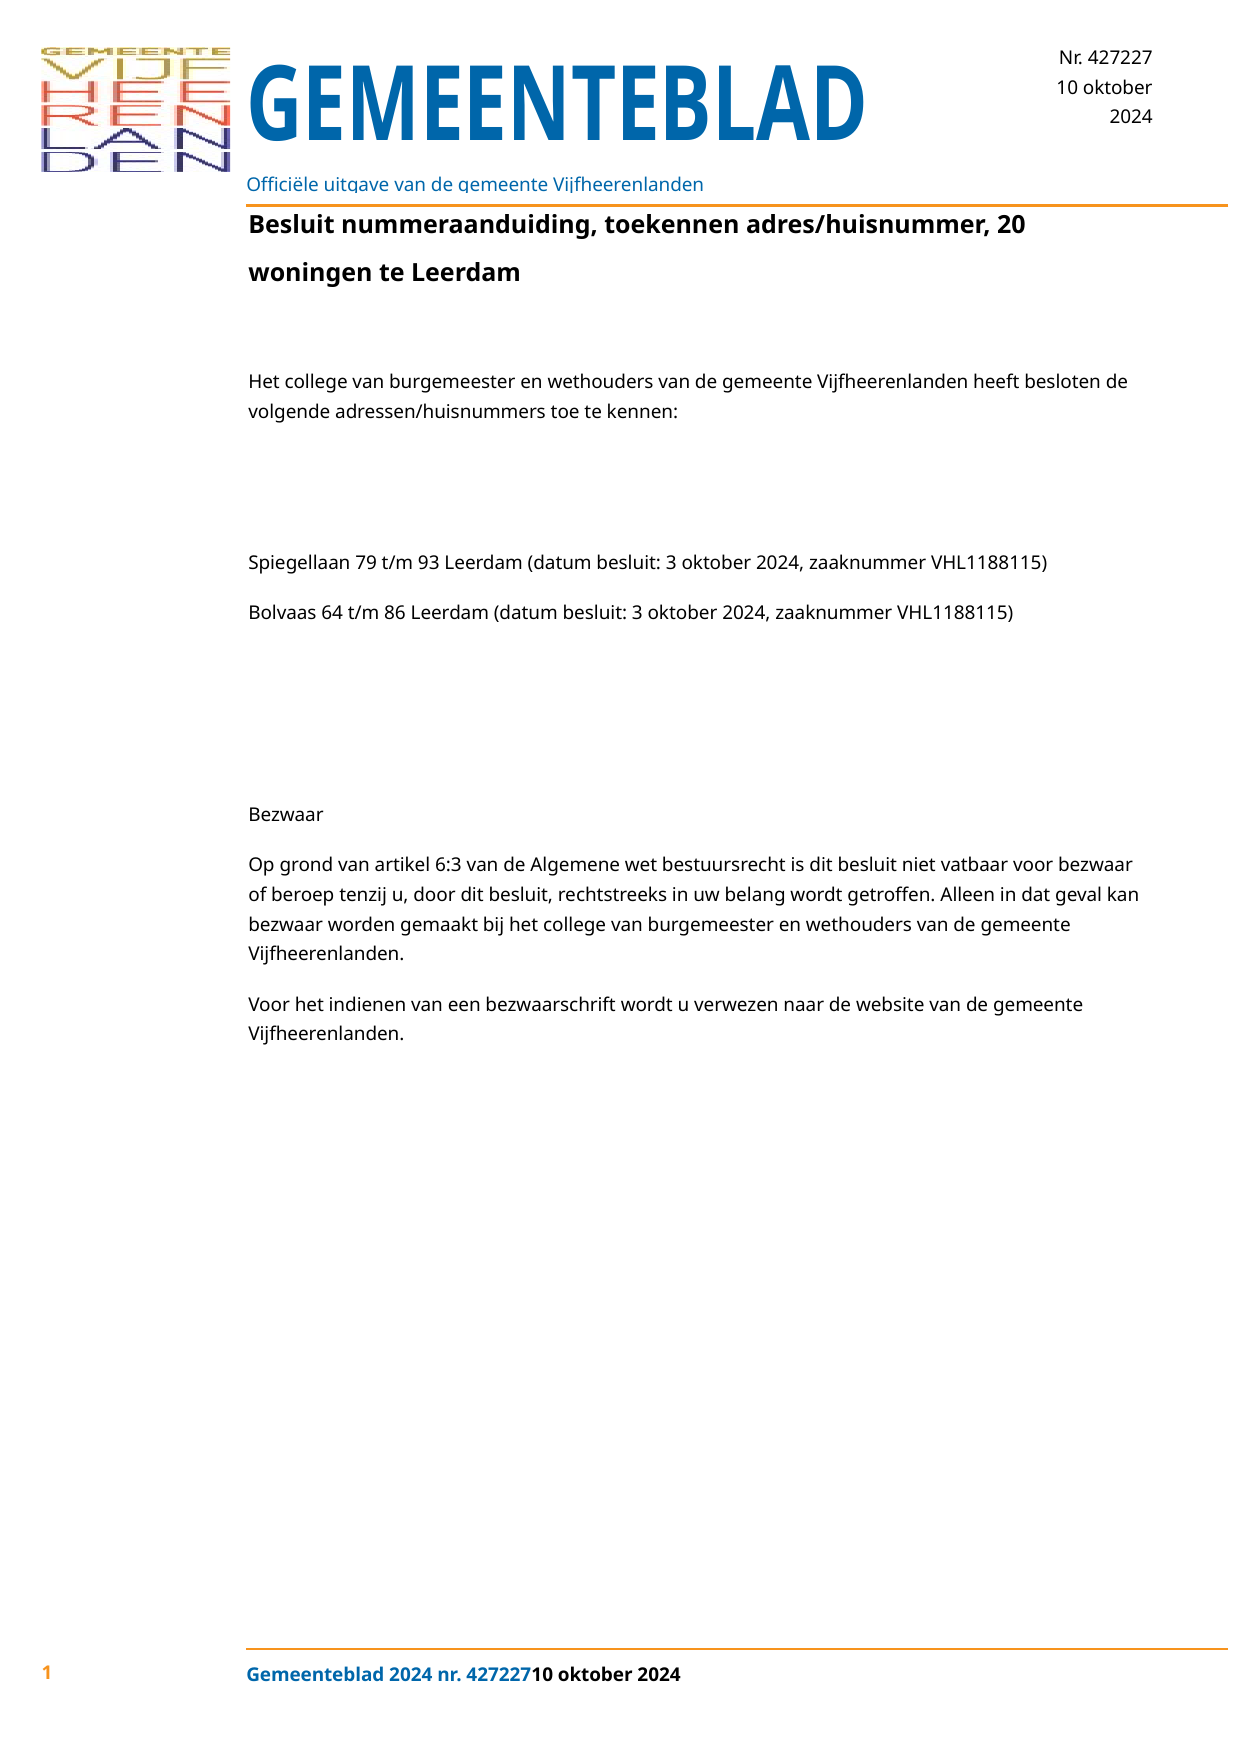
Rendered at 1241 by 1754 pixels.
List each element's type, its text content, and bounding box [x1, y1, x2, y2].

text Op grond van artikel 6:3 van de Algemene wet bestuursrecht is dit besluit niet vatbaar voor bezwaar of beroep tenzij u, door dit besluit, rechtstreeks in uw belang wordt getroffen. Alleen in dat geval kan bezwaar worden gemaakt bij het college van burgemeester en wethouders van de gemeente Vijfheerenlanden. [248, 852, 1152, 966]
text Bezwaar [248, 801, 1152, 827]
text Het college van burgemeester en wethouders van de gemeente Vijfheerenlanden heeft besloten de volgende adressen/huisnummers toe te kennen: [248, 368, 1152, 424]
text Spiegellaan 79 t/m 93 Leerdam (datum besluit: 3 oktober 2024, zaaknummer VHL1188115) [248, 549, 1152, 575]
text Besluit nummeraanduiding, toekennen adres/huisnummer, 20 woningen te Leerdam [248, 207, 1152, 288]
picture [41, 47, 231, 172]
text Bolvaas 64 t/m 86 Leerdam (datum besluit: 3 oktober 2024, zaaknummer VHL1188115) [248, 599, 1152, 625]
text Voor het indienen van een bezwaarschrift wordt u verwezen naar de website van de gemeente Vijfheerenlanden. [248, 991, 1152, 1046]
